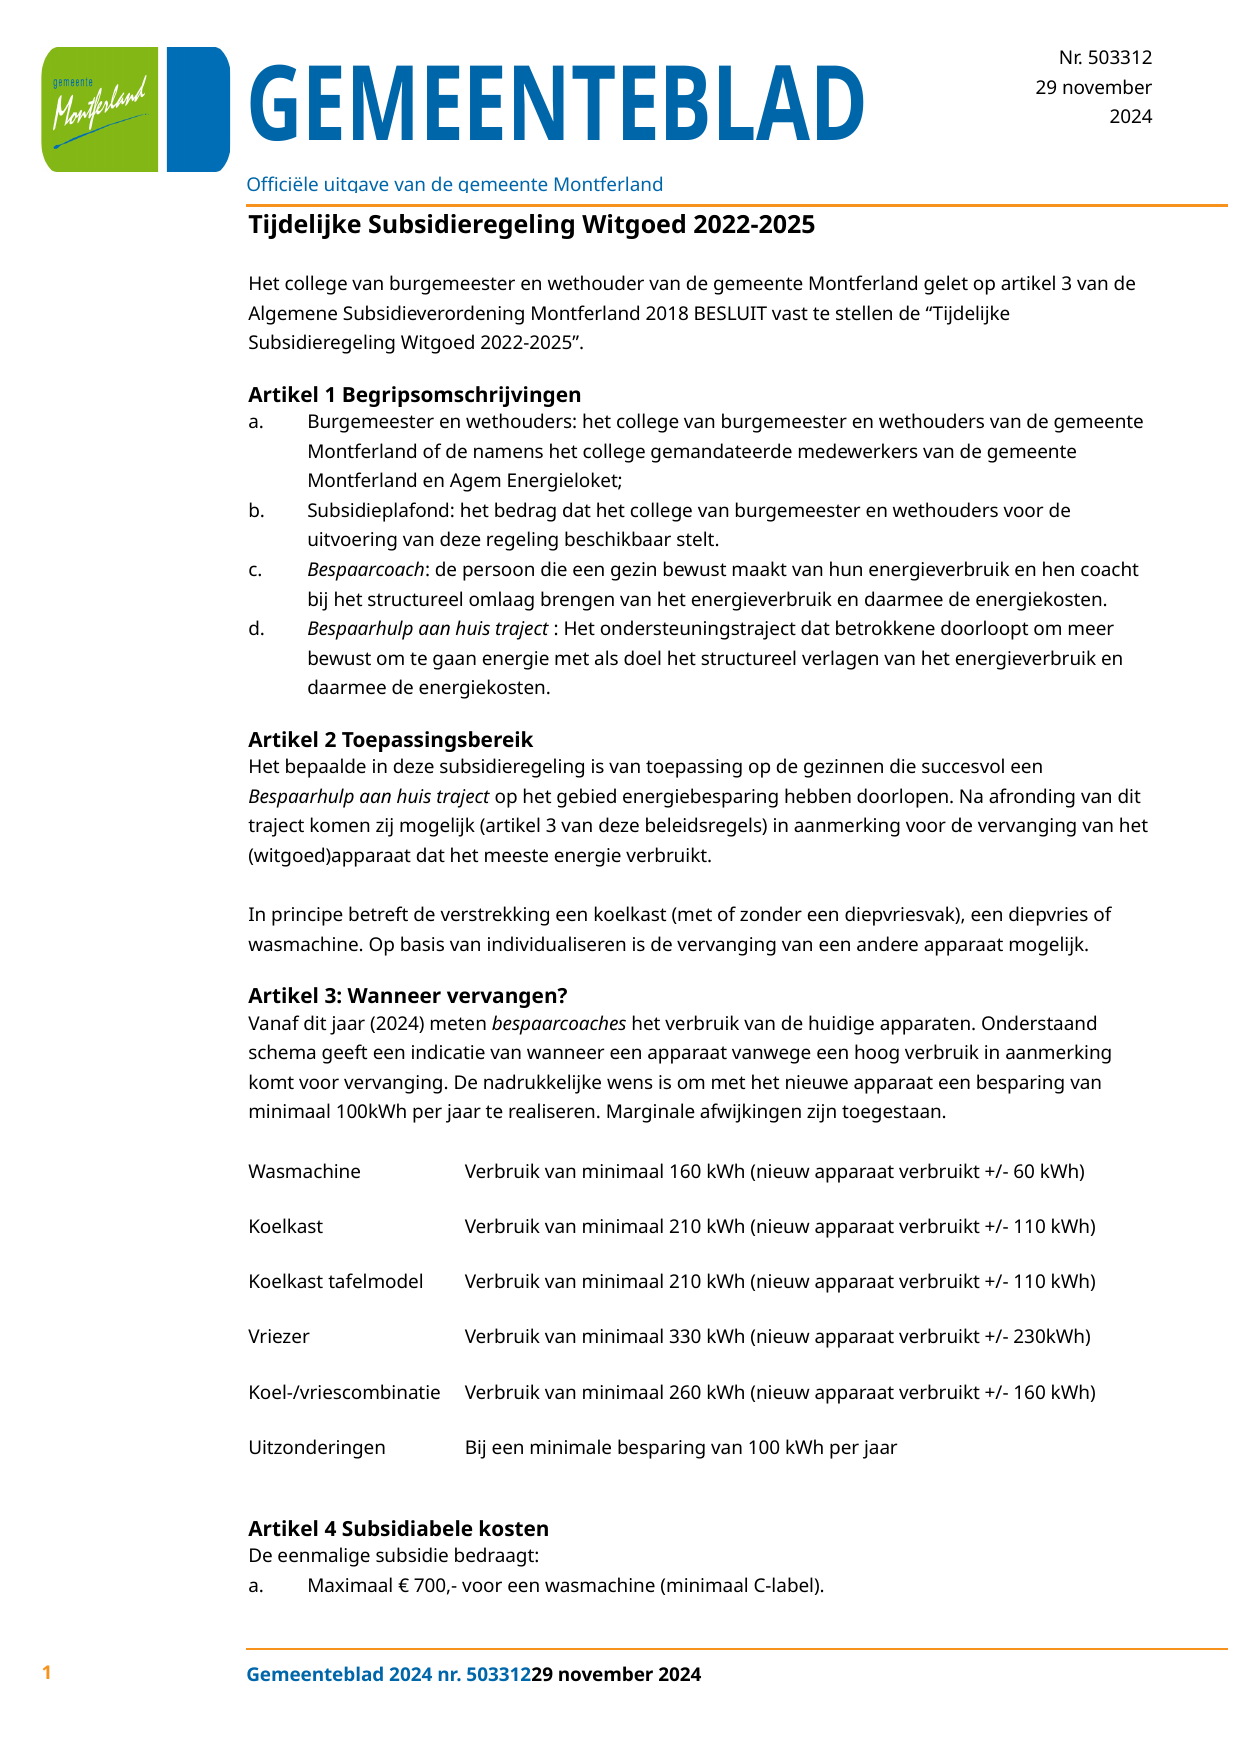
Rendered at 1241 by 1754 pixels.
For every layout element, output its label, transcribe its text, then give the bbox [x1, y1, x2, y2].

text Vanaf dit jaar (2024) meten bespaarcoaches het verbruik van de huidige apparaten. Onderstaand schema geeft een indicatie van wanneer een apparaat vanwege een hoog verbruik in aanmerking komt voor vervanging. De nadrukkelijke wens is om met het nieuwe apparaat een besparing van minimaal 100kWh per jaar te realiseren. Marginale afwijkingen zijn toegestaan. [248, 1010, 1152, 1124]
text In principe betreft de verstrekking een koelkast (met of zonder een diepvriesvak), een diepvries of wasmachine. Op basis van individualiseren is de vervanging van een andere apparaat mogelijk. [248, 901, 1152, 957]
list Bespaarcoach: de persoon die een gezin bewust maakt van hun energieverbruik en hen coacht bij het structureel omlaag brengen van het energieverbruik en daarmee de energiekosten. [248, 556, 1152, 612]
text Artikel 1 Begripsomschrijvingen [248, 380, 1152, 408]
table_cell Bij een minimale besparing van 100 kWh per jaar [465, 1434, 1152, 1490]
list Burgemeester en wethouders: het college van burgemeester en wethouders van de gemeente Montferland of de namens het college gemandateerde medewerkers van de gemeente Montferland en Agem Energieloket; [248, 408, 1152, 493]
table_header Verbruik van minimaal 160 kWh (nieuw apparaat verbruikt +/- 60 kWh) [465, 1158, 1152, 1213]
table_cell Koel-/vriescombinatie [248, 1379, 464, 1434]
picture [41, 47, 231, 172]
text Het bepaalde in deze subsidieregeling is van toepassing op de gezinnen die succesvol een Bespaarhulp aan huis traject op het gebied energiebesparing hebben doorlopen. Na afronding van dit traject komen zij mogelijk (artikel 3 van deze beleidsregels) in aanmerking voor de vervanging van het (witgoed)apparaat dat het meeste energie verbruikt. [248, 753, 1152, 868]
table_cell Verbruik van minimaal 260 kWh (nieuw apparaat verbruikt +/- 160 kWh) [465, 1379, 1152, 1434]
text Het college van burgemeester en wethouder van de gemeente Montferland gelet op artikel 3 van de Algemene Subsidieverordening Montferland 2018 BESLUIT vast te stellen de “Tijdelijke Subsidieregeling Witgoed 2022-2025”. [248, 270, 1152, 355]
table_cell Koelkast tafelmodel [248, 1269, 464, 1324]
table_cell Koelkast [248, 1213, 464, 1268]
text Artikel 4 Subsidiabele kosten [248, 1514, 1152, 1542]
text Tijdelijke Subsidieregeling Witgoed 2022-2025 [248, 207, 1152, 241]
text De eenmalige subsidie bedraagt: [248, 1542, 1152, 1568]
list Bespaarhulp aan huis traject : Het ondersteuningstraject dat betrokkene doorloopt om meer bewust om te gaan energie met als doel het structureel verlagen van het energieverbruik en daarmee de energiekosten. [248, 615, 1152, 700]
table_cell Vriezer [248, 1324, 464, 1379]
text Artikel 2 Toepassingsbereik [248, 725, 1152, 753]
table_cell Verbruik van minimaal 210 kWh (nieuw apparaat verbruikt +/- 110 kWh) [465, 1213, 1152, 1268]
list Maximaal € 700,- voor een wasmachine (minimaal C-label). [248, 1572, 1152, 1597]
table_header Wasmachine [248, 1158, 464, 1213]
table_cell Uitzonderingen [248, 1434, 464, 1490]
text Artikel 3: Wanneer vervangen? [248, 981, 1152, 1010]
list Subsidieplafond: het bedrag dat het college van burgemeester en wethouders voor de uitvoering van deze regeling beschikbaar stelt. [248, 497, 1152, 552]
table_cell Verbruik van minimaal 210 kWh (nieuw apparaat verbruikt +/- 110 kWh) [465, 1269, 1152, 1324]
table_cell Verbruik van minimaal 330 kWh (nieuw apparaat verbruikt +/- 230kWh) [465, 1324, 1152, 1379]
